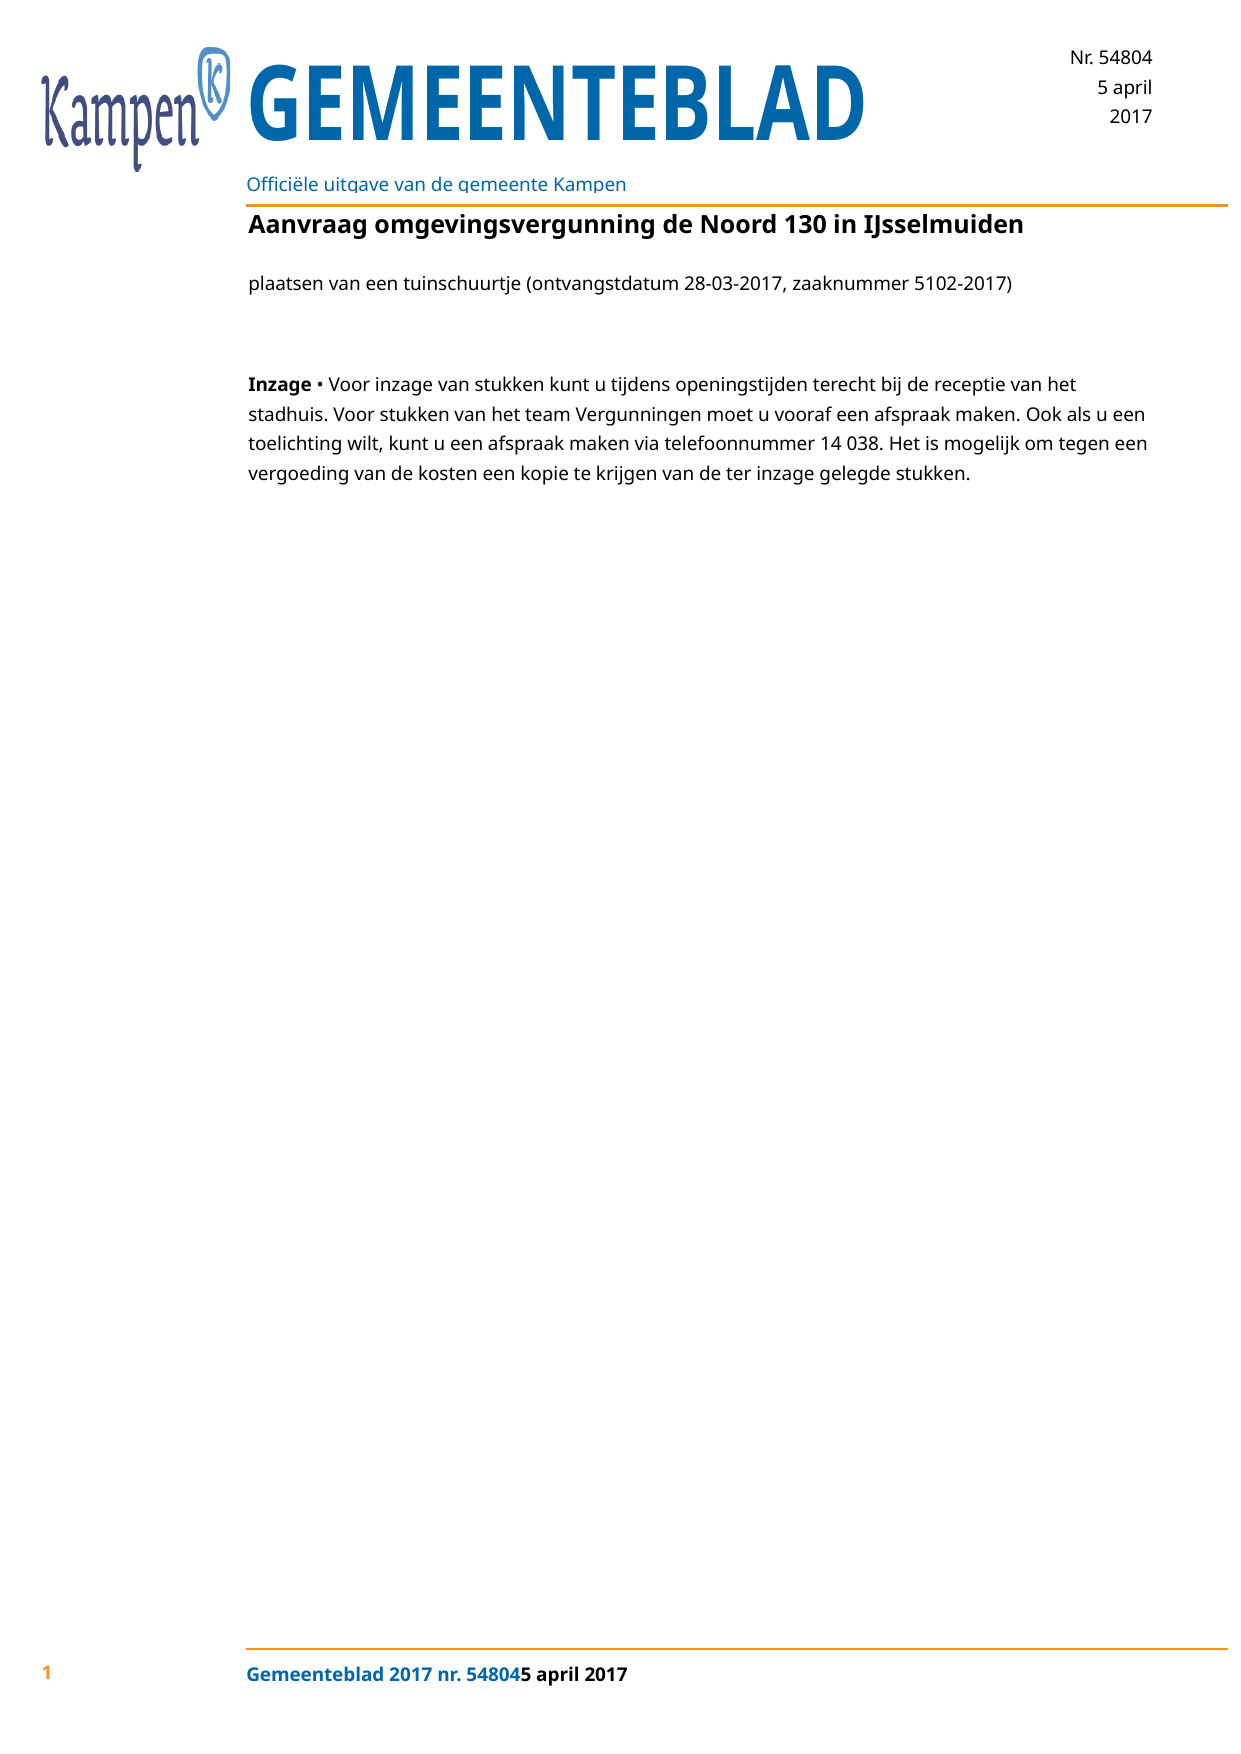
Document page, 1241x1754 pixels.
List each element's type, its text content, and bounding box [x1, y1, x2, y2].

picture [41, 47, 231, 172]
text Inzage • Voor inzage van stukken kunt u tijdens openingstijden terecht bij de receptie van het stadhuis. Voor stukken van het team Vergunningen moet u vooraf een afspraak maken. Ook als u een toelichting wilt, kunt u een afspraak maken via telefoonnummer 14 038. Het is mogelijk om tegen een vergoeding van de kosten een kopie te krijgen van de ter inzage gelegde stukken. [248, 371, 1152, 486]
text Aanvraag omgevingsvergunning de Noord 130 in IJsselmuiden [248, 207, 1152, 241]
text plaatsen van een tuinschuurtje (ontvangstdatum 28-03-2017, zaaknummer 5102-2017) [248, 270, 1152, 296]
